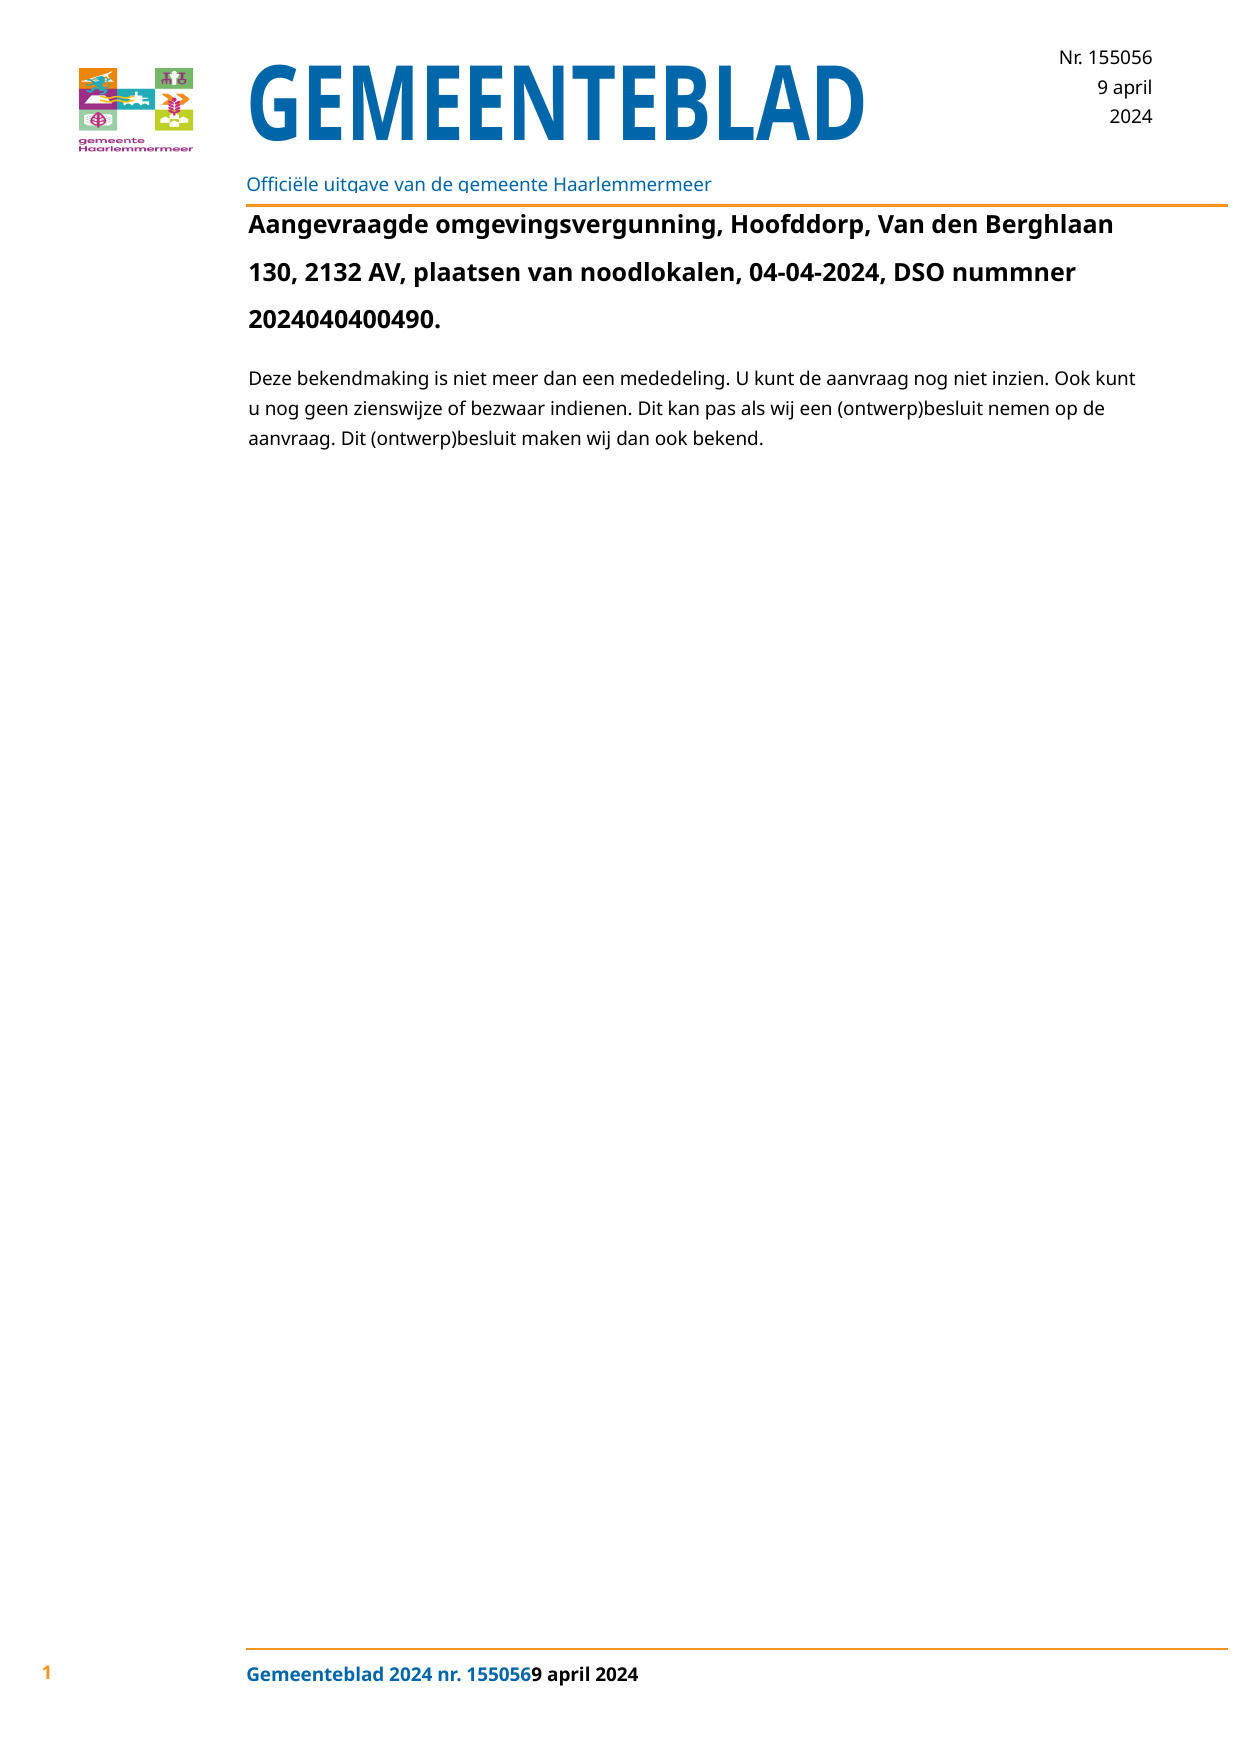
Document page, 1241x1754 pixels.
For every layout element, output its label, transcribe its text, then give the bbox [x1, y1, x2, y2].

text Deze bekendmaking is niet meer dan een mededeling. U kunt de aanvraag nog niet inzien. Ook kunt u nog geen zienswijze of bezwaar indienen. Dit kan pas als wij een (ontwerp)besluit nemen op de aanvraag. Dit (ontwerp)besluit maken wij dan ook bekend. [248, 366, 1152, 450]
picture [41, 47, 231, 172]
text Aangevraagde omgevingsvergunning, Hoofddorp, Van den Berghlaan 130, 2132 AV, plaatsen van noodlokalen, 04-04-2024, DSO nummner 2024040400490. [248, 207, 1152, 336]
